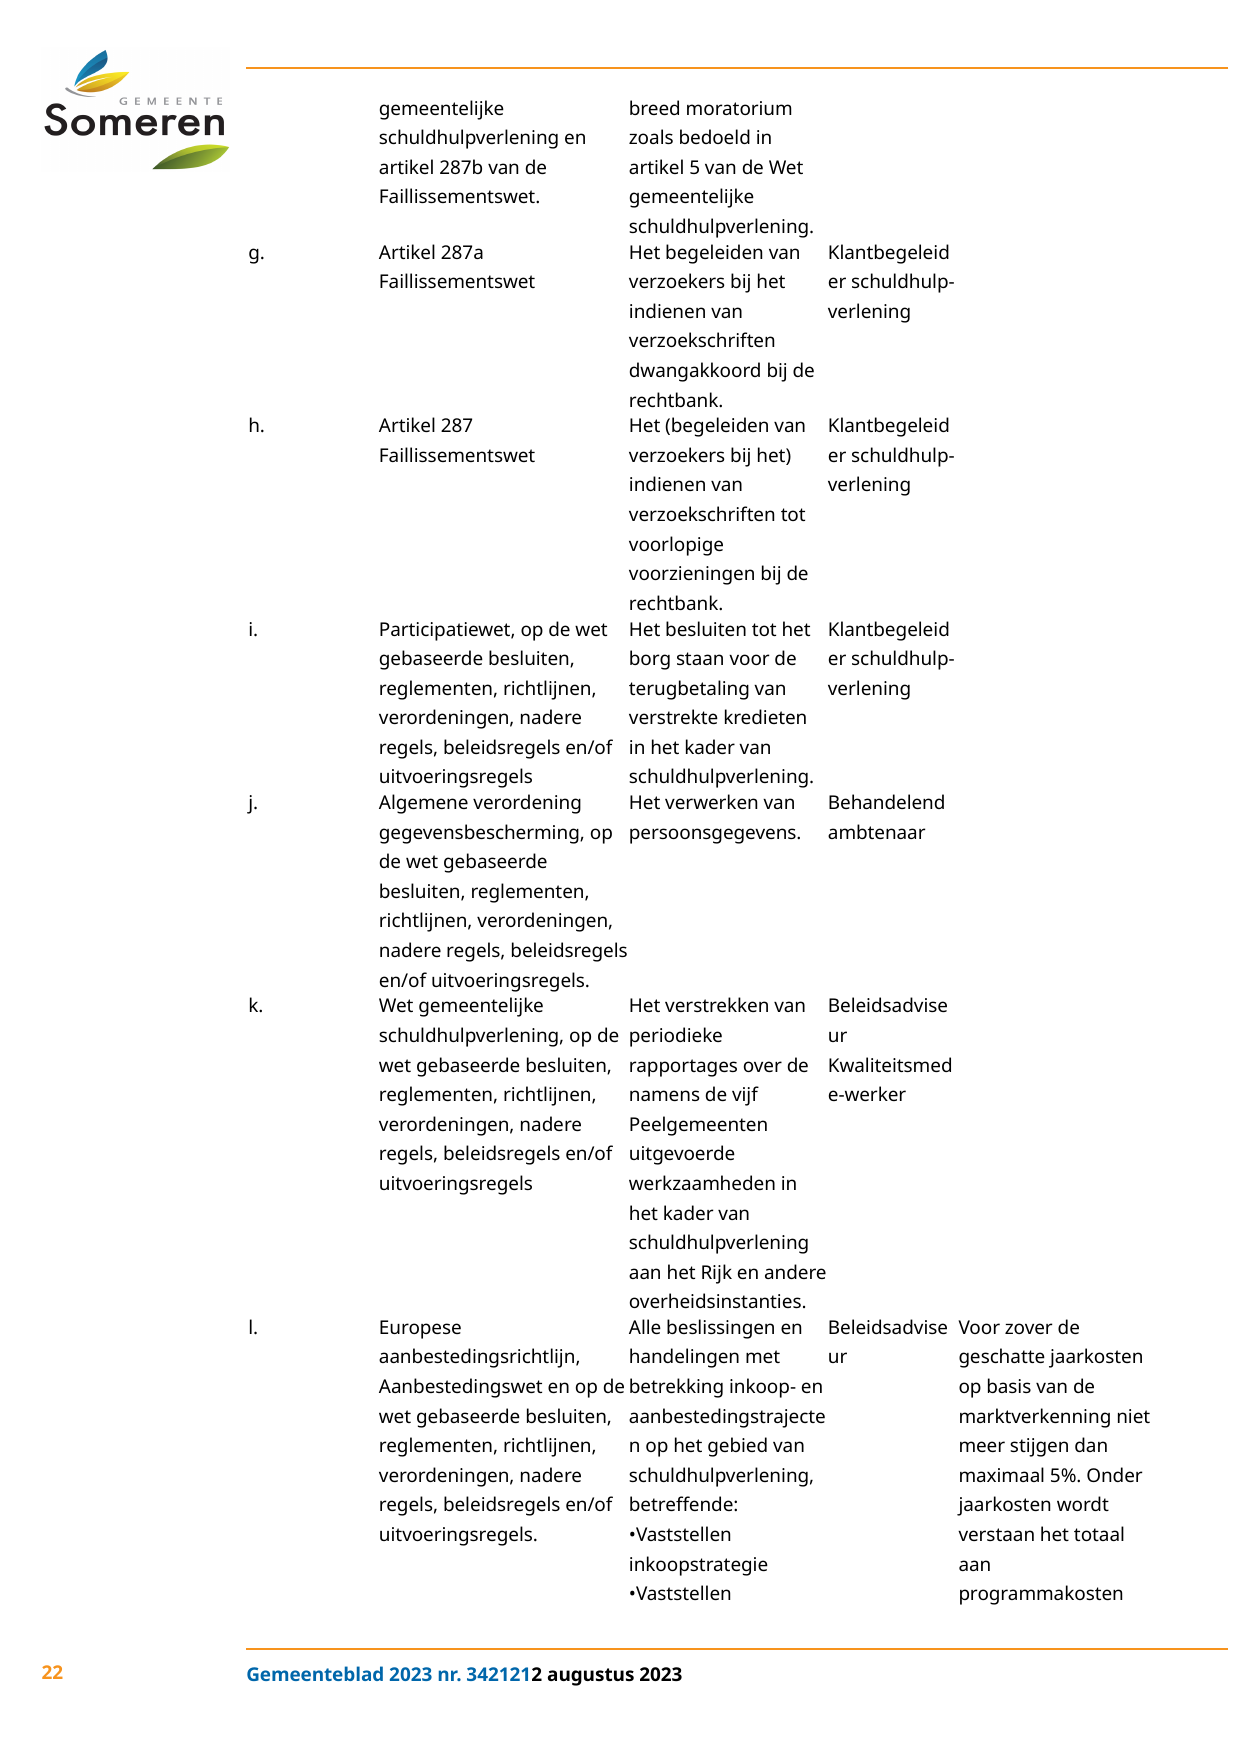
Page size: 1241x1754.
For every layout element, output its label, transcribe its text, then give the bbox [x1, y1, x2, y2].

table_cell Artikel 287 Faillissementswet [379, 413, 629, 616]
table_cell Beleidsadviseur Kwaliteitsmede-werker [828, 993, 958, 1314]
table_cell [958, 993, 1152, 1314]
table_cell Artikel 287a Faillissementswet [379, 239, 629, 412]
table_cell Behandelend ambtenaar [828, 789, 958, 993]
table_cell [958, 239, 1152, 412]
table_cell Wet gemeentelijke schuldhulpverlening, op de wet gebaseerde besluiten, reglementen, richtlijnen, verordeningen, nadere regels, beleidsregels en/of uitvoeringsregels [379, 993, 629, 1314]
table_cell Participatiewet, op de wet gebaseerde besluiten, reglementen, richtlijnen, verordeningen, nadere regels, beleidsregels en/of uitvoeringsregels [379, 616, 629, 789]
table_cell breed moratorium zoals bedoeld in artikel 5 van de Wet gemeentelijke schuldhulpverlening. [629, 95, 828, 239]
table_cell Algemene verordening gegevensbescherming, op de wet gebaseerde besluiten, reglementen, richtlijnen, verordeningen, nadere regels, beleidsregels en/of uitvoeringsregels. [379, 789, 629, 993]
table_cell i. [248, 616, 379, 789]
table_cell Het (begeleiden van verzoekers bij het) indienen van verzoekschriften tot voorlopige voorzieningen bij de rechtbank. [629, 413, 828, 616]
table_cell Het verstrekken van periodieke rapportages over de namens de vijf Peelgemeenten uitgevoerde werkzaamheden in het kader van schuldhulpverlening aan het Rijk en andere overheidsinstanties. [629, 993, 828, 1314]
table_cell Het verwerken van persoonsgegevens. [629, 789, 828, 993]
table_cell Beleidsadviseur [828, 1314, 958, 1606]
table_cell Klantbegeleider schuldhulp-verlening [828, 239, 958, 412]
table_cell [958, 413, 1152, 616]
table_cell Klantbegeleider schuldhulp-verlening [828, 413, 958, 616]
table_cell Voor zover de geschatte jaarkosten op basis van de marktverkenning niet meer stijgen dan maximaal 5%. Onder jaarkosten wordt verstaan het totaal aan programmakosten [958, 1314, 1152, 1606]
picture [41, 47, 231, 172]
table_cell Klantbegeleider schuldhulp-verlening [828, 616, 958, 789]
table_cell Europese aanbestedingsrichtlijn, Aanbestedingswet en op de wet gebaseerde besluiten, reglementen, richtlijnen, verordeningen, nadere regels, beleidsregels en/of uitvoeringsregels. [379, 1314, 629, 1606]
table_cell [958, 789, 1152, 993]
table_cell [958, 95, 1152, 239]
table_cell k. [248, 993, 379, 1314]
table_cell Het besluiten tot het borg staan voor de terugbetaling van verstrekte kredieten in het kader van schuldhulpverlening. [629, 616, 828, 789]
table_cell j. [248, 789, 379, 993]
table_cell gemeentelijke schuldhulpverlening en artikel 287b van de Faillissementswet. [379, 95, 629, 239]
table_cell l. [248, 1314, 379, 1606]
table_cell [828, 95, 958, 239]
table_cell g. [248, 239, 379, 412]
table_cell [958, 616, 1152, 789]
table_cell Het begeleiden van verzoekers bij het indienen van verzoekschriften dwangakkoord bij de rechtbank. [629, 239, 828, 412]
table_cell [248, 95, 379, 239]
table_cell Alle beslissingen en handelingen met betrekking inkoop- en aanbestedingstrajecten op het gebied van schuldhulpverlening, betreffende: •Vaststellen inkoopstrategie •Vaststellen [629, 1314, 828, 1606]
table_cell h. [248, 413, 379, 616]
